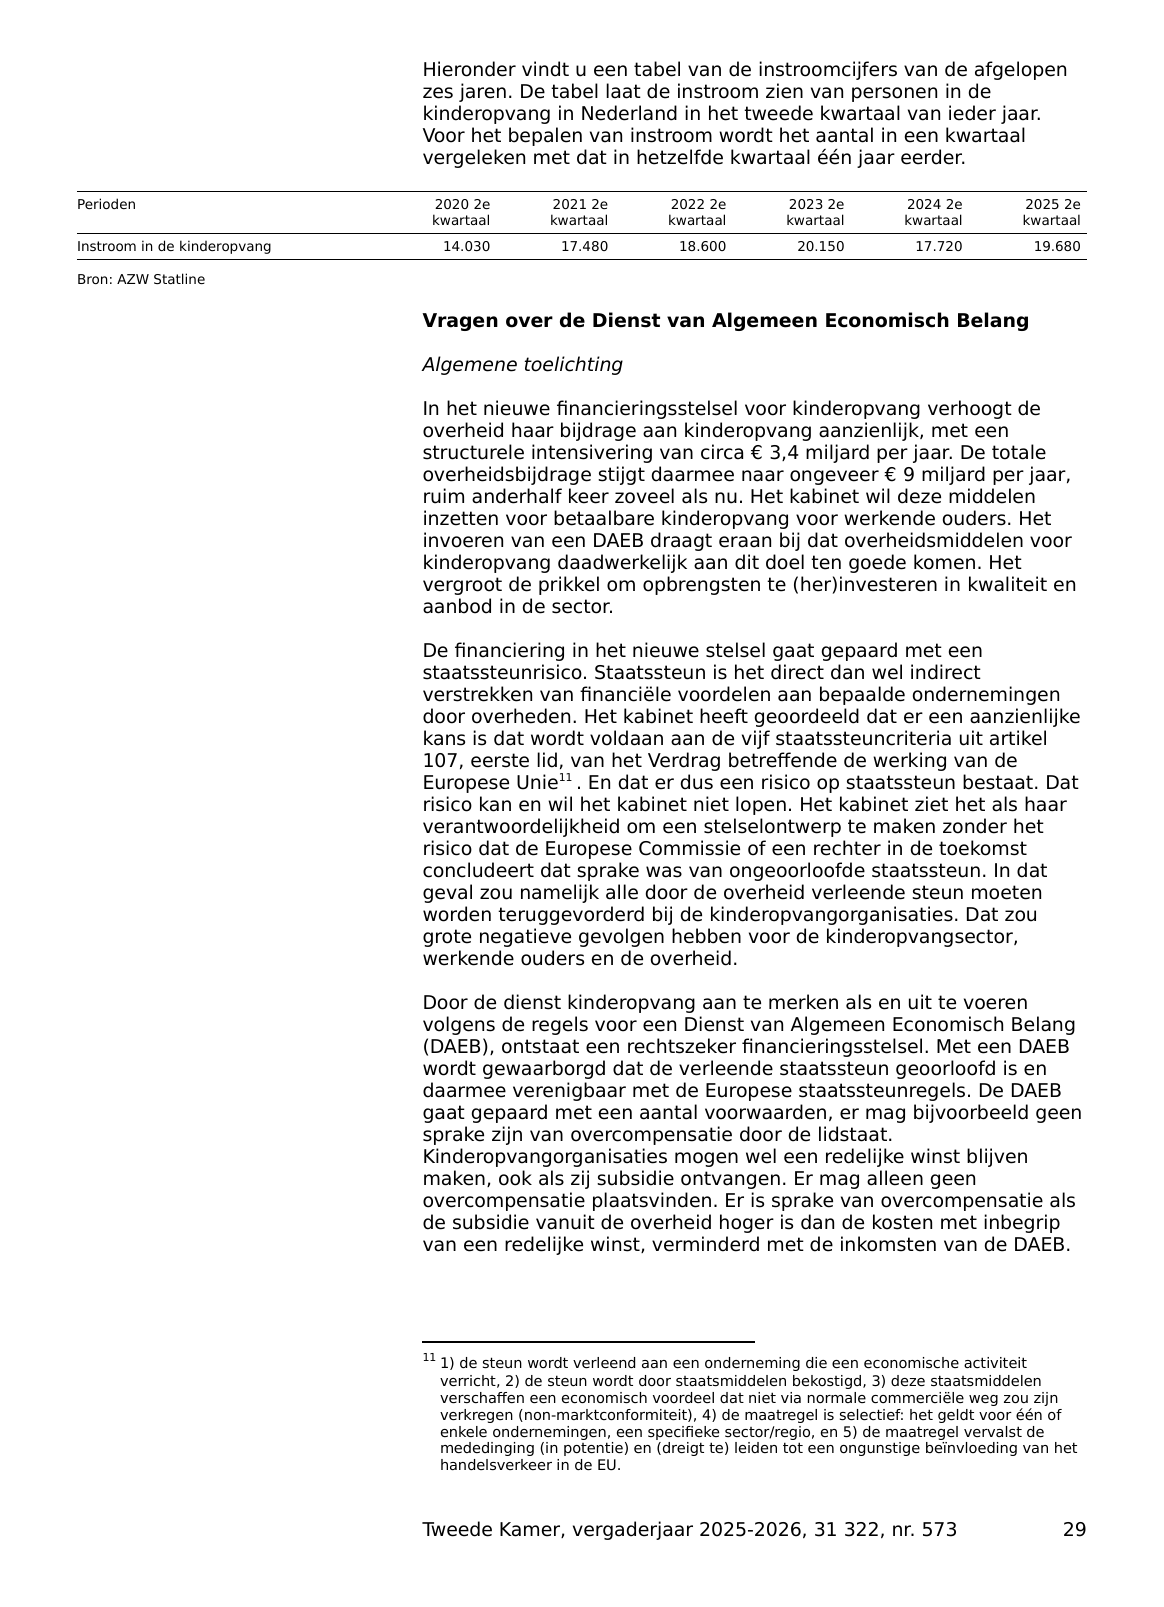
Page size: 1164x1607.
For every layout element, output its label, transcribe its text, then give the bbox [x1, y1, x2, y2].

text 1) de steun wordt verleend aan een onderneming die een economische activiteit verricht, 2) de steun wordt door staatsmiddelen bekostigd, 3) deze staatsmiddelen verschaffen een economisch voordeel dat niet via normale commerciële weg zou zijn verkregen (non-marktconformiteit), 4) de maatregel is selectief: het geldt voor één of enkele ondernemingen, een specifieke sector/regio, en 5) de maatregel vervalst de mededinging (in potentie) en (dreigt te) leiden tot een ongunstige beïnvloeding van het handelsverkeer in de EU. [422, 1351, 1087, 1474]
table_cell Instroom in de kinderopvang [77, 234, 378, 259]
subtitle Algemene toelichting [422, 354, 1087, 376]
table_cell 19.680 [969, 234, 1087, 259]
text Hieronder vindt u een tabel van de instroomcijfers van de afgelopen zes jaren. De tabel laat de instroom zien van personen in de kinderopvang in Nederland in het tweede kwartaal van ieder jaar. Voor het bepalen van instroom wordt het aantal in een kwartaal vergeleken met dat in hetzelfde kwartaal één jaar eerder. [422, 59, 1087, 169]
table_header 2022 2e kwartaal [614, 192, 732, 233]
text Door de dienst kinderopvang aan te merken als en uit te voeren volgens de regels voor een Dienst van Algemeen Economisch Belang (DAEB), ontstaat een rechtszeker financieringsstelsel. Met een DAEB wordt gewaarborgd dat de verleende staatssteun geoorloofd is en daarmee verenigbaar met de Europese staatssteunregels. De DAEB gaat gepaard met een aantal voorwaarden, er mag bijvoorbeeld geen sprake zijn van overcompensatie door de lidstaat. Kinderopvangorganisaties mogen wel een redelijke winst blijven maken, ook als zij subsidie ontvangen. Er mag alleen geen overcompensatie plaatsvinden. Er is sprake van overcompensatie als de subsidie vanuit de overheid hoger is dan de kosten met inbegrip van een redelijke winst, verminderd met de inkomsten van de DAEB. [422, 992, 1087, 1256]
table_cell 20.150 [732, 234, 850, 259]
table_header 2021 2e kwartaal [496, 192, 614, 233]
table_header 2020 2e kwartaal [378, 192, 496, 233]
table_cell 17.480 [496, 234, 614, 259]
text De financiering in het nieuwe stelsel gaat gepaard met een staatssteunrisico. Staatssteun is het direct dan wel indirect verstrekken van financiële voordelen aan bepaalde ondernemingen door overheden. Het kabinet heeft geoordeeld dat er een aanzienlijke kans is dat wordt voldaan aan de vijf staatssteuncriteria uit artikel 107, eerste lid, van het Verdrag betreffende de werking van de Europese Unie. En dat er dus een risico op staatssteun bestaat. Dat risico kan en wil het kabinet niet lopen. Het kabinet ziet het als haar verantwoordelijkheid om een stelselontwerp te maken zonder het risico dat de Europese Commissie of een rechter in de toekomst concludeert dat sprake was van ongeoorloofde staatssteun. In dat geval zou namelijk alle door de overheid verleende steun moeten worden teruggevorderd bij de kinderopvangorganisaties. Dat zou grote negatieve gevolgen hebben voor de kinderopvangsector, werkende ouders en de overheid. [422, 640, 1087, 969]
table_header 2024 2e kwartaal [850, 192, 968, 233]
subtitle Vragen over de Dienst van Algemeen Economisch Belang [422, 309, 1087, 332]
table_header 2023 2e kwartaal [732, 192, 850, 233]
table_header Perioden [77, 192, 378, 233]
table_cell Bron: AZW Statline [77, 260, 1087, 287]
table_header 2025 2e kwartaal [969, 192, 1087, 233]
text In het nieuwe financieringsstelsel voor kinderopvang verhoogt de overheid haar bijdrage aan kinderopvang aanzienlijk, met een structurele intensivering van circa € 3,4 miljard per jaar. De totale overheidsbijdrage stijgt daarmee naar ongeveer € 9 miljard per jaar, ruim anderhalf keer zoveel als nu. Het kabinet wil deze middelen inzetten voor betaalbare kinderopvang voor werkende ouders. Het invoeren van een DAEB draagt eraan bij dat overheidsmiddelen voor kinderopvang daadwerkelijk aan dit doel ten goede komen. Het vergroot de prikkel om opbrengsten te (her)investeren in kwaliteit en aanbod in de sector. [422, 398, 1087, 618]
table_cell 14.030 [378, 234, 496, 259]
table_cell 18.600 [614, 234, 732, 259]
table_cell 17.720 [850, 234, 968, 259]
